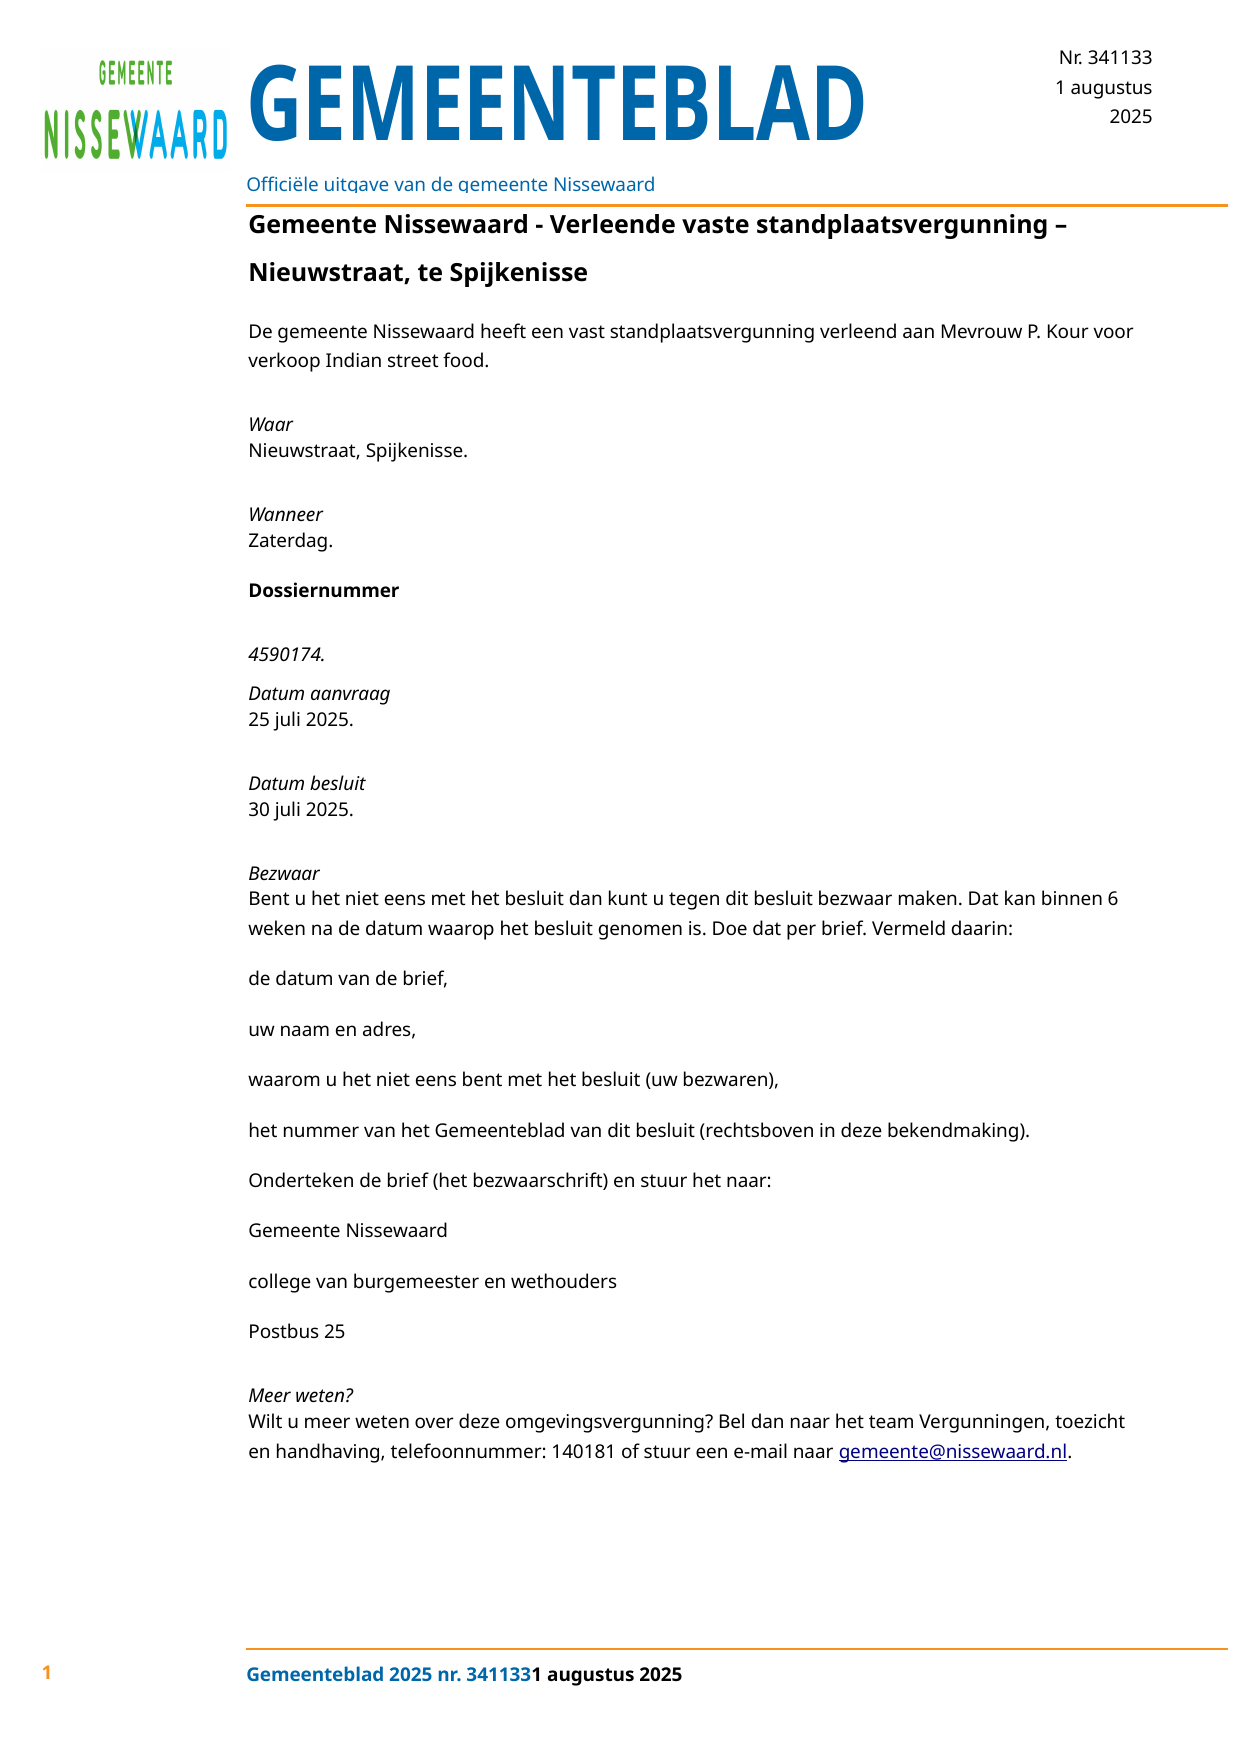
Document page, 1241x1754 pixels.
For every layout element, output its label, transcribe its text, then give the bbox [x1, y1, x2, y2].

text Datum aanvraag [248, 681, 1152, 706]
text 30 juli 2025. [248, 796, 1152, 822]
text Postbus 25 [248, 1318, 1152, 1344]
text waarom u het niet eens bent met het besluit (uw bezwaren), [248, 1066, 1152, 1092]
text De gemeente Nissewaard heeft een vast standplaatsvergunning verleend aan Mevrouw P. Kour voor verkoop Indian street food. [248, 318, 1152, 373]
text Gemeente Nissewaard [248, 1218, 1152, 1243]
text Dossiernummer [248, 577, 1152, 603]
text uw naam en adres, [248, 1016, 1152, 1042]
text Onderteken de brief (het bezwaarschrift) en stuur het naar: [248, 1167, 1152, 1193]
text Wilt u meer weten over deze omgevingsvergunning? Bel dan naar het team Vergunningen, toezicht en handhaving, telefoonnummer: 140181 of stuur een e-mail naar gemeente@nissewaard.nl. [248, 1408, 1152, 1463]
text Waar [248, 411, 1152, 437]
text Bent u het niet eens met het besluit dan kunt u tegen dit besluit bezwaar maken. Dat kan binnen 6 weken na de datum waarop het besluit genomen is. Doe dat per brief. Vermeld daarin: [248, 886, 1152, 941]
text 4590174. [248, 641, 1152, 667]
text Datum besluit [248, 770, 1152, 796]
text Nieuwstraat, Spijkenisse. [248, 437, 1152, 463]
text het nummer van het Gemeenteblad van dit besluit (rechtsboven in deze bekendmaking). [248, 1117, 1152, 1143]
picture [41, 47, 231, 172]
text college van burgemeester en wethouders [248, 1268, 1152, 1294]
text Gemeente Nissewaard - Verleende vaste standplaatsvergunning – Nieuwstraat, te Spijkenisse [248, 207, 1152, 288]
text Meer weten? [248, 1382, 1152, 1408]
text de datum van de brief, [248, 966, 1152, 991]
text 25 juli 2025. [248, 706, 1152, 732]
text Bezwaar [248, 860, 1152, 886]
text Wanneer [248, 501, 1152, 527]
text Zaterdag. [248, 527, 1152, 553]
